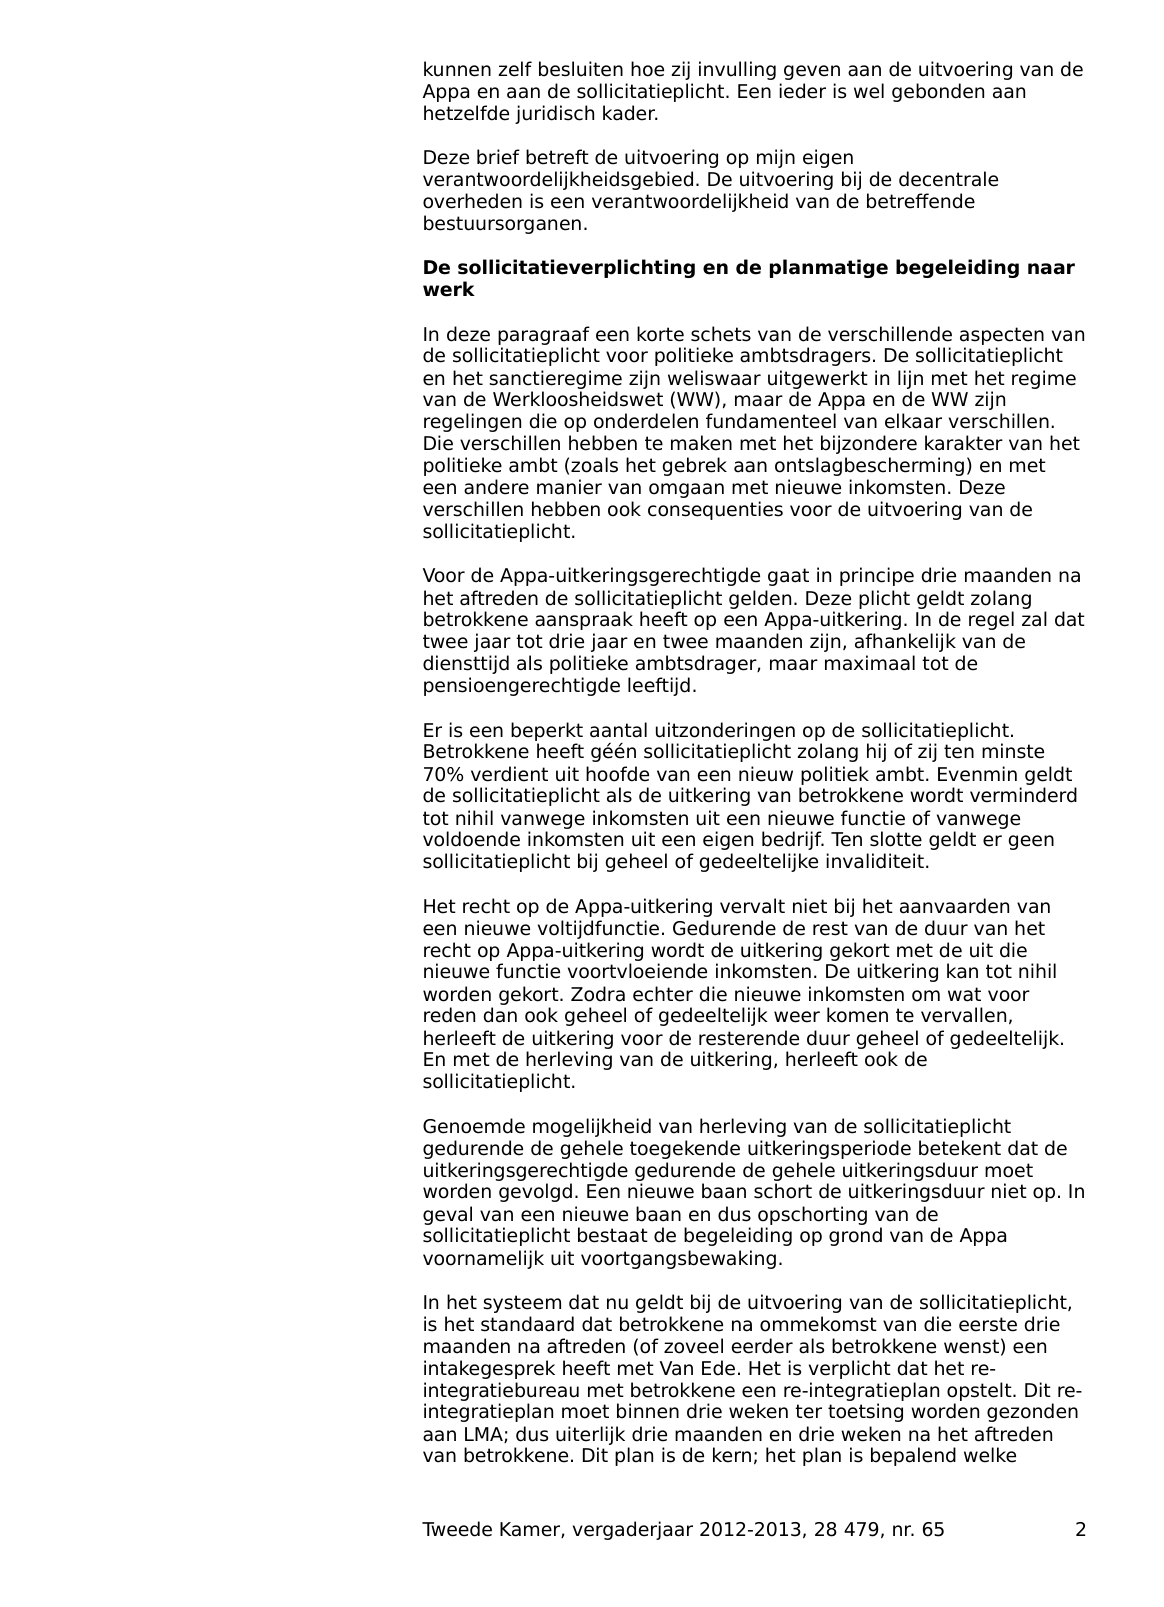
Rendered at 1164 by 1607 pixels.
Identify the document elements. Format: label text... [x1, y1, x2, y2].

text kunnen zelf besluiten hoe zij invulling geven aan de uitvoering van de Appa en aan de sollicitatieplicht. Een ieder is wel gebonden aan hetzelfde juridisch kader. [422, 59, 1087, 125]
text Het recht op de Appa-uitkering vervalt niet bij het aanvaarden van een nieuwe voltijdfunctie. Gedurende de rest van de duur van het recht op Appa-uitkering wordt de uitkering gekort met de uit die nieuwe functie voortvloeiende inkomsten. De uitkering kan tot nihil worden gekort. Zodra echter die nieuwe inkomsten om wat voor reden dan ook geheel of gedeeltelijk weer komen te vervallen, herleeft de uitkering voor de resterende duur geheel of gedeeltelijk. En met de herleving van de uitkering, herleeft ook de sollicitatieplicht. [422, 896, 1087, 1093]
text In het systeem dat nu geldt bij de uitvoering van de sollicitatieplicht, is het standaard dat betrokkene na ommekomst van die eerste drie maanden na aftreden (of zoveel eerder als betrokkene wenst) een intakegesprek heeft met Van Ede. Het is verplicht dat het re-integratiebureau met betrokkene een re-integratieplan opstelt. Dit re-integratieplan moet binnen drie weken ter toetsing worden gezonden aan LMA; dus uiterlijk drie maanden en drie weken na het aftreden van betrokkene. Dit plan is de kern; het plan is bepalend welke [422, 1292, 1087, 1467]
subtitle De sollicitatieverplichting en de planmatige begeleiding naar werk [422, 257, 1087, 301]
text Genoemde mogelijkheid van herleving van de sollicitatieplicht gedurende de gehele toegekende uitkeringsperiode betekent dat de uitkeringsgerechtigde gedurende de gehele uitkeringsduur moet worden gevolgd. Een nieuwe baan schort de uitkeringsduur niet op. In geval van een nieuwe baan en dus opschorting van de sollicitatieplicht bestaat de begeleiding op grond van de Appa voornamelijk uit voortgangsbewaking. [422, 1116, 1087, 1269]
text Deze brief betreft de uitvoering op mijn eigen verantwoordelijkheidsgebied. De uitvoering bij de decentrale overheden is een verantwoordelijkheid van de betreffende bestuursorganen. [422, 147, 1087, 235]
text Er is een beperkt aantal uitzonderingen op de sollicitatieplicht. Betrokkene heeft géén sollicitatieplicht zolang hij of zij ten minste 70% verdient uit hoofde van een nieuw politiek ambt. Evenmin geldt de sollicitatieplicht als de uitkering van betrokkene wordt verminderd tot nihil vanwege inkomsten uit een nieuwe functie of vanwege voldoende inkomsten uit een eigen bedrijf. Ten slotte geldt er geen sollicitatieplicht bij geheel of gedeeltelijke invaliditeit. [422, 719, 1087, 873]
text In deze paragraaf een korte schets van de verschillende aspecten van de sollicitatieplicht voor politieke ambtsdragers. De sollicitatieplicht en het sanctieregime zijn weliswaar uitgewerkt in lijn met het regime van de Werkloosheidswet (WW), maar de Appa en de WW zijn regelingen die op onderdelen fundamenteel van elkaar verschillen. Die verschillen hebben te maken met het bijzondere karakter van het politieke ambt (zoals het gebrek aan ontslagbescherming) en met een andere manier van omgaan met nieuwe inkomsten. Deze verschillen hebben ook consequenties voor de uitvoering van de sollicitatieplicht. [422, 323, 1087, 543]
text Voor de Appa-uitkeringsgerechtigde gaat in principe drie maanden na het aftreden de sollicitatieplicht gelden. Deze plicht geldt zolang betrokkene aanspraak heeft op een Appa-uitkering. In de regel zal dat twee jaar tot drie jaar en twee maanden zijn, afhankelijk van de diensttijd als politieke ambtsdrager, maar maximaal tot de pensioengerechtigde leeftijd. [422, 565, 1087, 697]
